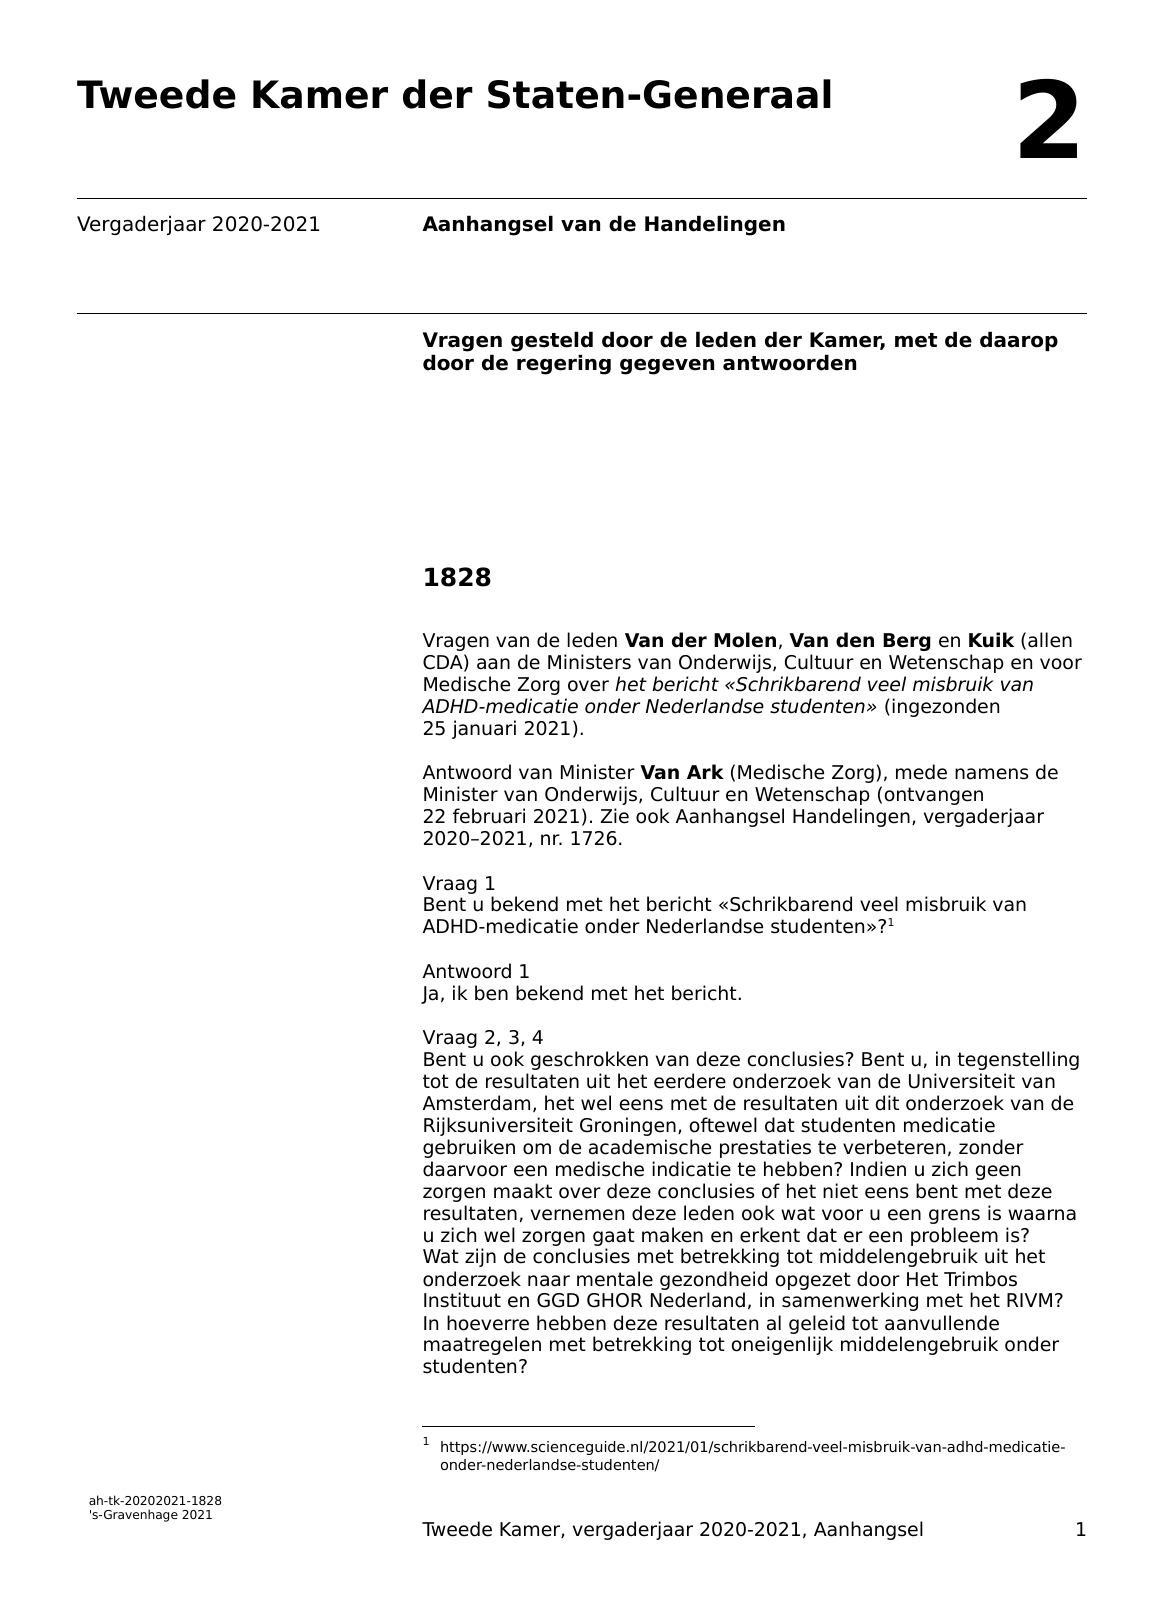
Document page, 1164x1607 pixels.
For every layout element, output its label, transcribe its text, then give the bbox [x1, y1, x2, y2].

table_cell Aanhangsel van de Handelingen [422, 199, 1087, 313]
text Vragen van de leden Van der Molen, Van den Berg en Kuik (allen CDA) aan de Ministers van Onderwijs, Cultuur en Wetenschap en voor Medische Zorg over het bericht «Schrikbarend veel misbruik van ADHD-medicatie onder Nederlandse studenten» (ingezonden 25 januari 2021). [422, 630, 1087, 740]
text Bent u bekend met het bericht «Schrikbarend veel misbruik van ADHD-medicatie onder Nederlandse studenten»? [422, 894, 1087, 938]
table_header Tweede Kamer der Staten-Generaal [77, 59, 886, 198]
text Bent u ook geschrokken van deze conclusies? Bent u, in tegenstelling tot de resultaten uit het eerdere onderzoek van de Universiteit van Amsterdam, het wel eens met de resultaten uit dit onderzoek van de Rijksuniversiteit Groningen, oftewel dat studenten medicatie gebruiken om de academische prestaties te verbeteren, zonder daarvoor een medische indicatie te hebben? Indien u zich geen zorgen maakt over deze conclusies of het niet eens bent met deze resultaten, vernemen deze leden ook wat voor u een grens is waarna u zich wel zorgen gaat maken en erkent dat er een probleem is? [422, 1049, 1087, 1246]
table_cell [77, 314, 422, 375]
text Vraag 2, 3, 4 [422, 1027, 1087, 1049]
text Antwoord 1 [422, 961, 1087, 982]
text ah-tk-20202021-1828 [88, 1494, 323, 1508]
table_cell Vergaderjaar 2020-2021 [77, 199, 422, 313]
text 1828 [422, 563, 1087, 592]
text Antwoord van Minister Van Ark (Medische Zorg), mede namens de Minister van Onderwijs, Cultuur en Wetenschap (ontvangen 22 februari 2021). Zie ook Aanhangsel Handelingen, vergaderjaar 2020–2021, nr. 1726. [422, 762, 1087, 850]
text Wat zijn de conclusies met betrekking tot middelengebruik uit het onderzoek naar mentale gezondheid opgezet door Het Trimbos Instituut en GGD GHOR Nederland, in samenwerking met het RIVM? In hoeverre hebben deze resultaten al geleid tot aanvullende maatregelen met betrekking tot oneigenlijk middelengebruik onder studenten? [422, 1246, 1087, 1378]
text Ja, ik ben bekend met het bericht. [422, 982, 1087, 1004]
table_cell Vragen gesteld door de leden der Kamer, met de daarop door de regering gegeven antwoorden [422, 314, 1087, 375]
text https://www.scienceguide.nl/2021/01/schrikbarend-veel-misbruik-van-adhd-medicatie-onder-nederlandse-studenten/ [422, 1435, 1087, 1474]
text Vraag 1 [422, 872, 1087, 894]
text 's-Gravenhage 2021 [88, 1508, 323, 1522]
table_header 2 [886, 59, 1087, 198]
